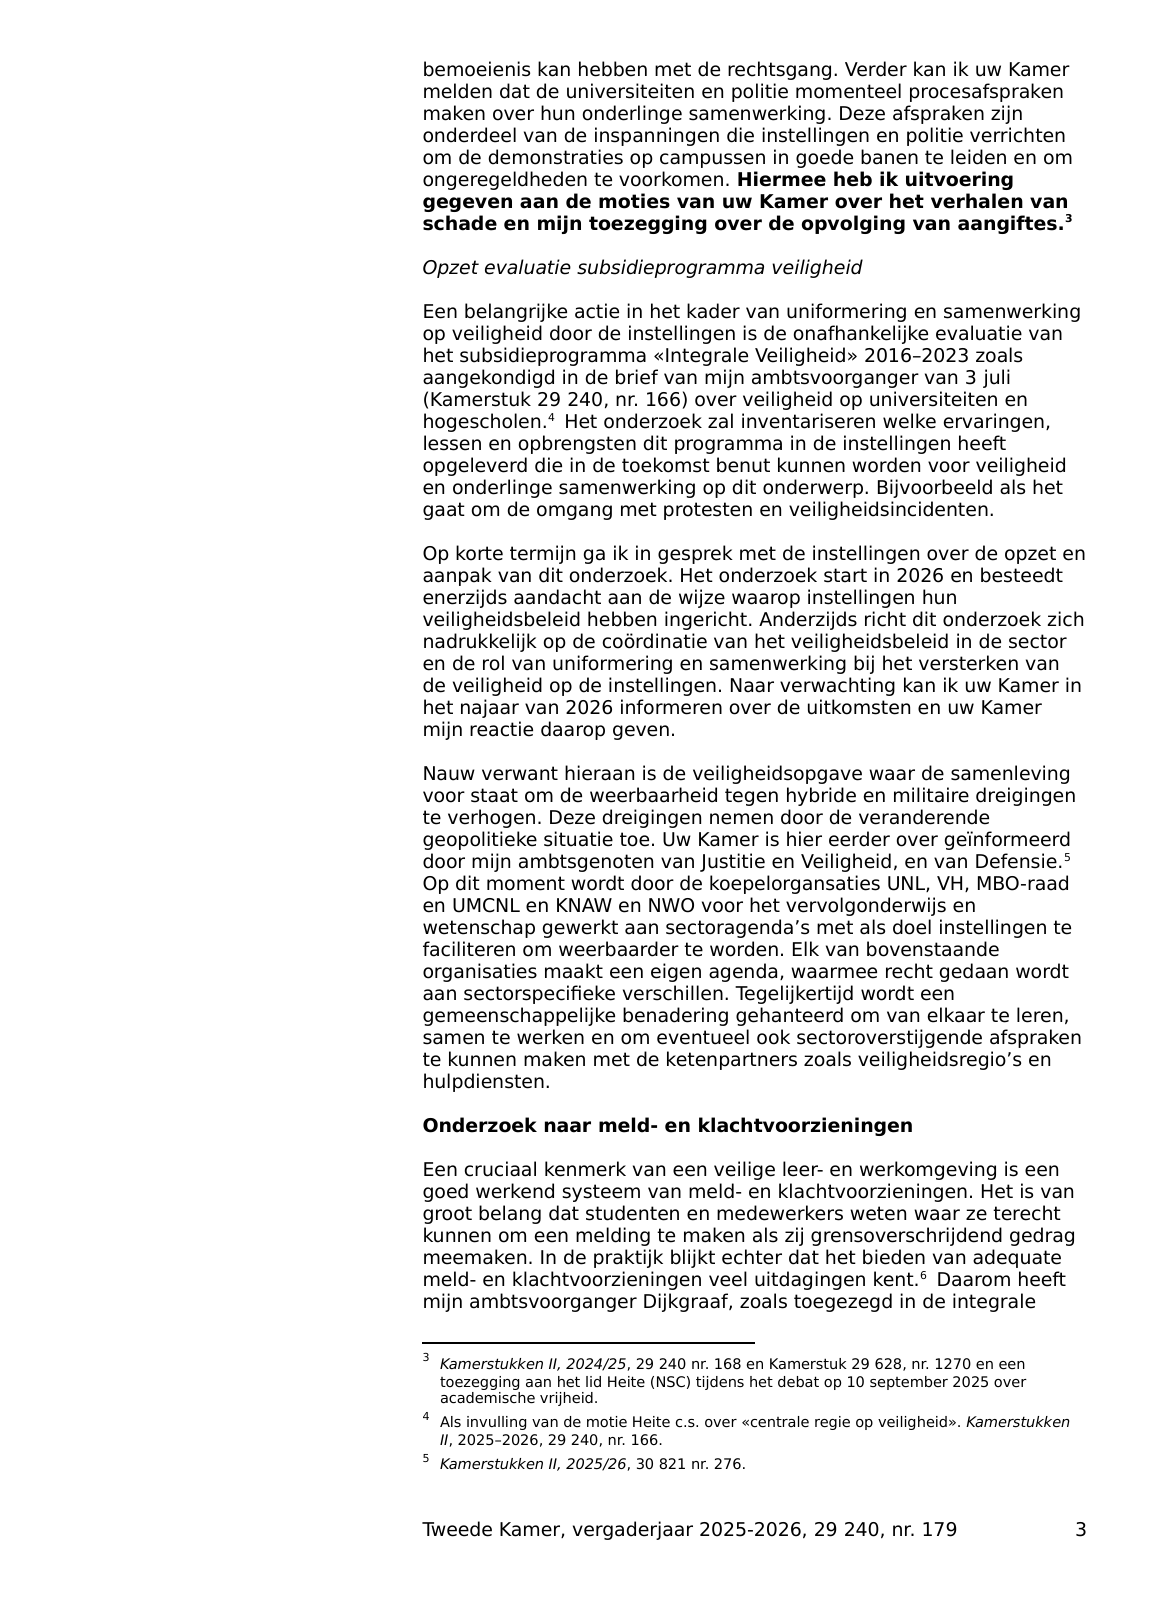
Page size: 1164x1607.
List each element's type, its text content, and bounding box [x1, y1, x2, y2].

text Nauw verwant hieraan is de veiligheidsopgave waar de samenleving voor staat om de weerbaarheid tegen hybride en militaire dreigingen te verhogen. Deze dreigingen nemen door de veranderende geopolitieke situatie toe. Uw Kamer is hier eerder over geïnformeerd door mijn ambtsgenoten van Justitie en Veiligheid, en van Defensie. Op dit moment wordt door de koepelorgansaties UNL, VH, MBO-raad en UMCNL en KNAW en NWO voor het vervolgonderwijs en wetenschap gewerkt aan sectoragenda’s met als doel instellingen te faciliteren om weerbaarder te worden. Elk van bovenstaande organisaties maakt een eigen agenda, waarmee recht gedaan wordt aan sectorspecifieke verschillen. Tegelijkertijd wordt een gemeenschappelijke benadering gehanteerd om van elkaar te leren, samen te werken en om eventueel ook sectoroverstijgende afspraken te kunnen maken met de ketenpartners zoals veiligheidsregio’s en hulpdiensten. [422, 763, 1087, 1093]
text Kamerstukken II, 2025/26, 30 821 nr. 276. [422, 1452, 1087, 1474]
text Een belangrijke actie in het kader van uniformering en samenwerking op veiligheid door de instellingen is de onafhankelijke evaluatie van het subsidieprogramma «Integrale Veiligheid» 2016–2023 zoals aangekondigd in de brief van mijn ambtsvoorganger van 3 juli (Kamerstuk 29 240, nr. 166) over veiligheid op universiteiten en hogescholen. Het onderzoek zal inventariseren welke ervaringen, lessen en opbrengsten dit programma in de instellingen heeft opgeleverd die in de toekomst benut kunnen worden voor veiligheid en onderlinge samenwerking op dit onderwerp. Bijvoorbeeld als het gaat om de omgang met protesten en veiligheidsincidenten. [422, 301, 1087, 521]
text Kamerstukken II, 2024/25, 29 240 nr. 168 en Kamerstuk 29 628, nr. 1270 en een toezegging aan het lid Heite (NSC) tijdens het debat op 10 september 2025 over academische vrijheid. [422, 1352, 1087, 1407]
text Als invulling van de motie Heite c.s. over «centrale regie op veiligheid». Kamerstukken II, 2025–2026, 29 240, nr. 166. [422, 1410, 1087, 1449]
subtitle Opzet evaluatie subsidieprogramma veiligheid [422, 257, 1087, 279]
text bemoeienis kan hebben met de rechtsgang. Verder kan ik uw Kamer melden dat de universiteiten en politie momenteel procesafspraken maken over hun onderlinge samenwerking. Deze afspraken zijn onderdeel van de inspanningen die instellingen en politie verrichten om de demonstraties op campussen in goede banen te leiden en om ongeregeldheden te voorkomen. Hiermee heb ik uitvoering gegeven aan de moties van uw Kamer over het verhalen van schade en mijn toezegging over de opvolging van aangiftes. [422, 59, 1087, 235]
subtitle Onderzoek naar meld- en klachtvoorzieningen [422, 1115, 1087, 1137]
text Een cruciaal kenmerk van een veilige leer- en werkomgeving is een goed werkend systeem van meld- en klachtvoorzieningen. Het is van groot belang dat studenten en medewerkers weten waar ze terecht kunnen om een melding te maken als zij grensoverschrijdend gedrag meemaken. In de praktijk blijkt echter dat het bieden van adequate meld- en klachtvoorzieningen veel uitdagingen kent. Daarom heeft mijn ambtsvoorganger Dijkgraaf, zoals toegezegd in de integrale [422, 1159, 1087, 1313]
text Op korte termijn ga ik in gesprek met de instellingen over de opzet en aanpak van dit onderzoek. Het onderzoek start in 2026 en besteedt enerzijds aandacht aan de wijze waarop instellingen hun veiligheidsbeleid hebben ingericht. Anderzijds richt dit onderzoek zich nadrukkelijk op de coördinatie van het veiligheidsbeleid in de sector en de rol van uniformering en samenwerking bij het versterken van de veiligheid op de instellingen. Naar verwachting kan ik uw Kamer in het najaar van 2026 informeren over de uitkomsten en uw Kamer mijn reactie daarop geven. [422, 543, 1087, 741]
